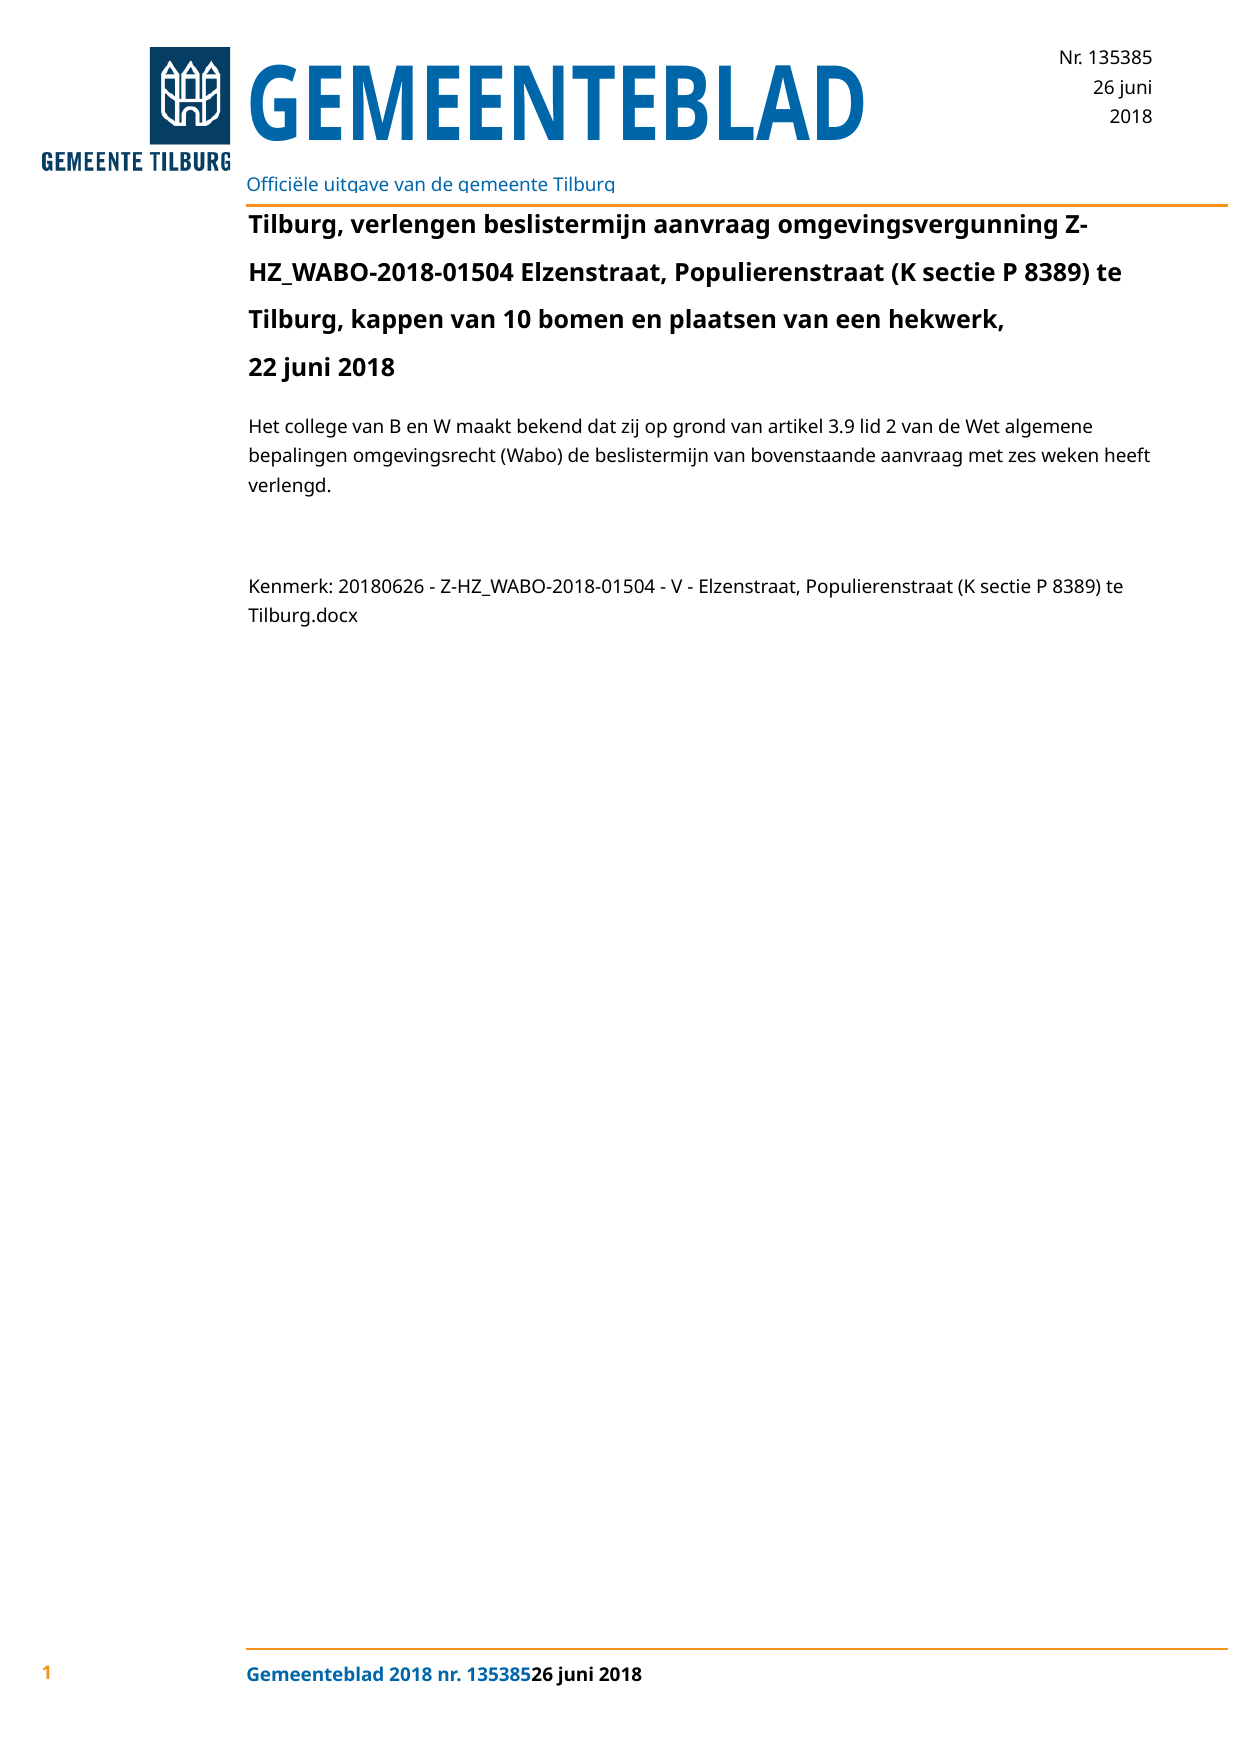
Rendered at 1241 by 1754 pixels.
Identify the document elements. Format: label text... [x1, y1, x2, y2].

picture [41, 47, 231, 172]
text Kenmerk: 20180626 - Z-HZ_WABO-2018-01504 - V - Elzenstraat, Populierenstraat (K sectie P 8389) te Tilburg.docx [248, 573, 1152, 628]
text Tilburg, verlengen beslistermijn aanvraag omgevingsvergunning Z-HZ_WABO-2018-01504 Elzenstraat, Populierenstraat (K sectie P 8389) te Tilburg, kappen van 10 bomen en plaatsen van een hekwerk, 22 juni 2018 [248, 207, 1152, 384]
text Het college van B en W maakt bekend dat zij op grond van artikel 3.9 lid 2 van de Wet algemene bepalingen omgevingsrecht (Wabo) de beslistermijn van bovenstaande aanvraag met zes weken heeft verlengd. [248, 413, 1152, 498]
